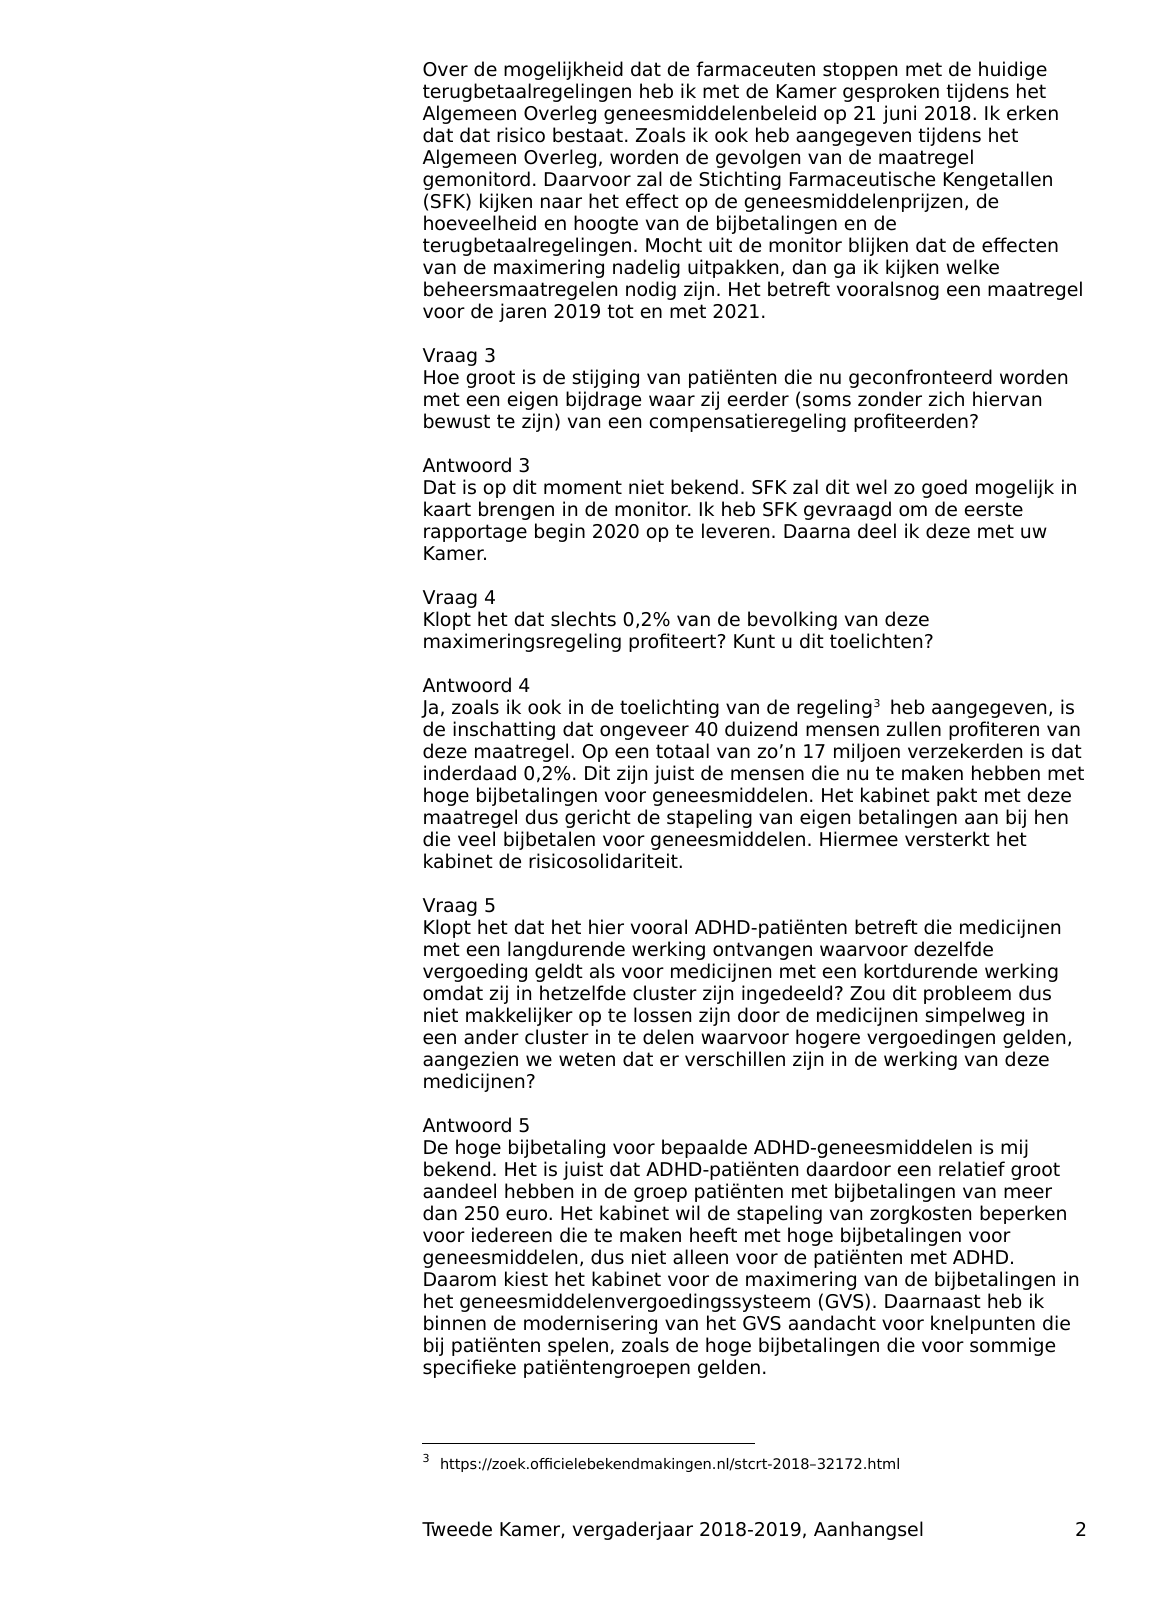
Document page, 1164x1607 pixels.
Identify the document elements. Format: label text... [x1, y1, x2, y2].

text Hoe groot is de stijging van patiënten die nu geconfronteerd worden met een eigen bijdrage waar zij eerder (soms zonder zich hiervan bewust te zijn) van een compensatieregeling profiteerden? [422, 367, 1087, 433]
text Antwoord 5 [422, 1115, 1087, 1137]
text Vraag 5 [422, 895, 1087, 917]
text Over de mogelijkheid dat de farmaceuten stoppen met de huidige terugbetaalregelingen heb ik met de Kamer gesproken tijdens het Algemeen Overleg geneesmiddelenbeleid op 21 juni 2018. Ik erken dat dat risico bestaat. Zoals ik ook heb aangegeven tijdens het Algemeen Overleg, worden de gevolgen van de maatregel gemonitord. Daarvoor zal de Stichting Farmaceutische Kengetallen (SFK) kijken naar het effect op de geneesmiddelenprijzen, de hoeveelheid en hoogte van de bijbetalingen en de terugbetaalregelingen. Mocht uit de monitor blijken dat de effecten van de maximering nadelig uitpakken, dan ga ik kijken welke beheersmaatregelen nodig zijn. Het betreft vooralsnog een maatregel voor de jaren 2019 tot en met 2021. [422, 59, 1087, 323]
text Vraag 4 [422, 587, 1087, 609]
text De hoge bijbetaling voor bepaalde ADHD-geneesmiddelen is mij bekend. Het is juist dat ADHD-patiënten daardoor een relatief groot aandeel hebben in de groep patiënten met bijbetalingen van meer dan 250 euro. Het kabinet wil de stapeling van zorgkosten beperken voor iedereen die te maken heeft met hoge bijbetalingen voor geneesmiddelen, dus niet alleen voor de patiënten met ADHD. Daarom kiest het kabinet voor de maximering van de bijbetalingen in het geneesmiddelenvergoedingssysteem (GVS). Daarnaast heb ik binnen de modernisering van het GVS aandacht voor knelpunten die bij patiënten spelen, zoals de hoge bijbetalingen die voor sommige specifieke patiëntengroepen gelden. [422, 1137, 1087, 1379]
text Dat is op dit moment niet bekend. SFK zal dit wel zo goed mogelijk in kaart brengen in de monitor. Ik heb SFK gevraagd om de eerste rapportage begin 2020 op te leveren. Daarna deel ik deze met uw Kamer. [422, 477, 1087, 565]
text Klopt het dat slechts 0,2% van de bevolking van deze maximeringsregeling profiteert? Kunt u dit toelichten? [422, 609, 1087, 653]
text Ja, zoals ik ook in de toelichting van de regeling heb aangegeven, is de inschatting dat ongeveer 40 duizend mensen zullen profiteren van deze maatregel. Op een totaal van zo’n 17 miljoen verzekerden is dat inderdaad 0,2%. Dit zijn juist de mensen die nu te maken hebben met hoge bijbetalingen voor geneesmiddelen. Het kabinet pakt met deze maatregel dus gericht de stapeling van eigen betalingen aan bij hen die veel bijbetalen voor geneesmiddelen. Hiermee versterkt het kabinet de risicosolidariteit. [422, 697, 1087, 873]
text Antwoord 4 [422, 675, 1087, 697]
text Vraag 3 [422, 345, 1087, 367]
text Antwoord 3 [422, 455, 1087, 477]
text https://zoek.officielebekendmakingen.nl/stcrt-2018–32172.html [422, 1452, 1087, 1474]
text Klopt het dat het hier vooral ADHD-patiënten betreft die medicijnen met een langdurende werking ontvangen waarvoor dezelfde vergoeding geldt als voor medicijnen met een kortdurende werking omdat zij in hetzelfde cluster zijn ingedeeld? Zou dit probleem dus niet makkelijker op te lossen zijn door de medicijnen simpelweg in een ander cluster in te delen waarvoor hogere vergoedingen gelden, aangezien we weten dat er verschillen zijn in de werking van deze medicijnen? [422, 917, 1087, 1093]
